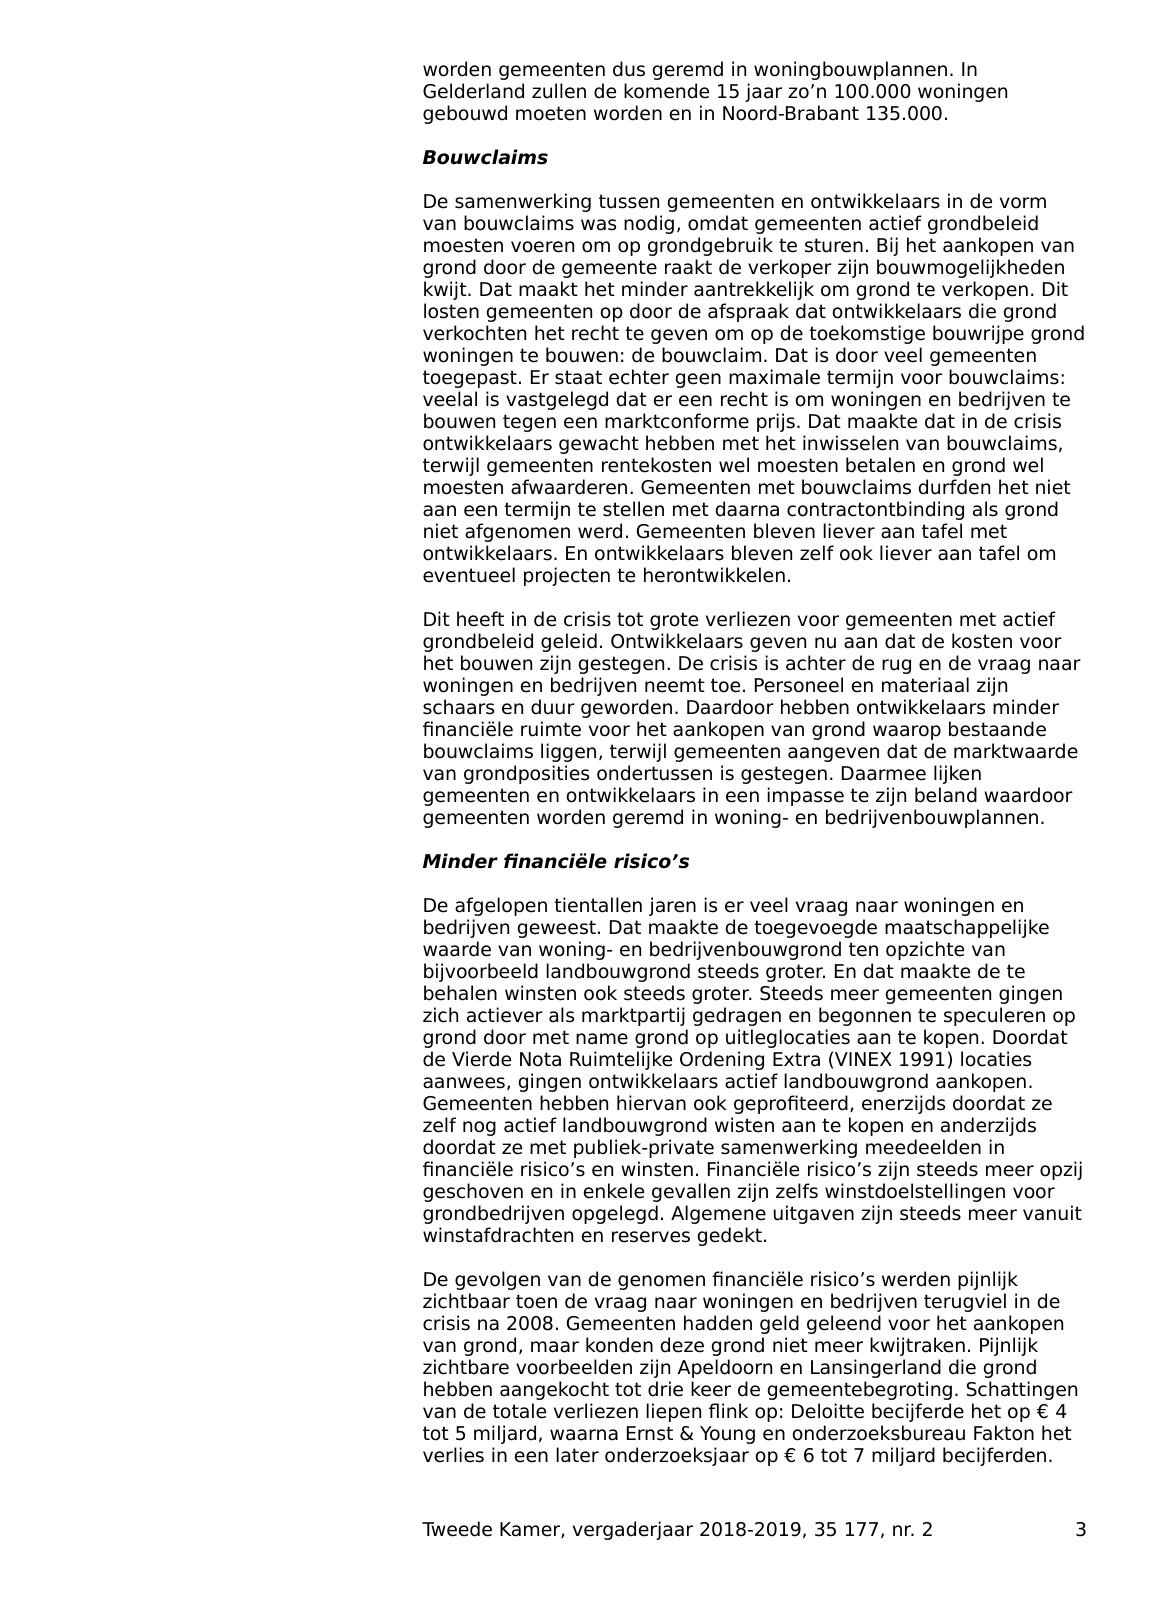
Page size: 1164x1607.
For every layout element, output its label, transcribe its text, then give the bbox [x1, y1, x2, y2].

subtitle Minder financiële risico’s [422, 851, 1087, 873]
text De afgelopen tientallen jaren is er veel vraag naar woningen en bedrijven geweest. Dat maakte de toegevoegde maatschappelijke waarde van woning- en bedrijvenbouwgrond ten opzichte van bijvoorbeeld landbouwgrond steeds groter. En dat maakte de te behalen winsten ook steeds groter. Steeds meer gemeenten gingen zich actiever als marktpartij gedragen en begonnen te speculeren op grond door met name grond op uitleglocaties aan te kopen. Doordat de Vierde Nota Ruimtelijke Ordening Extra (VINEX 1991) locaties aanwees, gingen ontwikkelaars actief landbouwgrond aankopen. Gemeenten hebben hiervan ook geprofiteerd, enerzijds doordat ze zelf nog actief landbouwgrond wisten aan te kopen en anderzijds doordat ze met publiek-private samenwerking meedeelden in financiële risico’s en winsten. Financiële risico’s zijn steeds meer opzij geschoven en in enkele gevallen zijn zelfs winstdoelstellingen voor grondbedrijven opgelegd. Algemene uitgaven zijn steeds meer vanuit winstafdrachten en reserves gedekt. [422, 895, 1087, 1247]
text De samenwerking tussen gemeenten en ontwikkelaars in de vorm van bouwclaims was nodig, omdat gemeenten actief grondbeleid moesten voeren om op grondgebruik te sturen. Bij het aankopen van grond door de gemeente raakt de verkoper zijn bouwmogelijkheden kwijt. Dat maakt het minder aantrekkelijk om grond te verkopen. Dit losten gemeenten op door de afspraak dat ontwikkelaars die grond verkochten het recht te geven om op de toekomstige bouwrijpe grond woningen te bouwen: de bouwclaim. Dat is door veel gemeenten toegepast. Er staat echter geen maximale termijn voor bouwclaims: veelal is vastgelegd dat er een recht is om woningen en bedrijven te bouwen tegen een marktconforme prijs. Dat maakte dat in de crisis ontwikkelaars gewacht hebben met het inwisselen van bouwclaims, terwijl gemeenten rentekosten wel moesten betalen en grond wel moesten afwaarderen. Gemeenten met bouwclaims durfden het niet aan een termijn te stellen met daarna contractontbinding als grond niet afgenomen werd. Gemeenten bleven liever aan tafel met ontwikkelaars. En ontwikkelaars bleven zelf ook liever aan tafel om eventueel projecten te herontwikkelen. [422, 191, 1087, 587]
text worden gemeenten dus geremd in woningbouwplannen. In Gelderland zullen de komende 15 jaar zo’n 100.000 woningen gebouwd moeten worden en in Noord-Brabant 135.000. [422, 59, 1087, 125]
text Dit heeft in de crisis tot grote verliezen voor gemeenten met actief grondbeleid geleid. Ontwikkelaars geven nu aan dat de kosten voor het bouwen zijn gestegen. De crisis is achter de rug en de vraag naar woningen en bedrijven neemt toe. Personeel en materiaal zijn schaars en duur geworden. Daardoor hebben ontwikkelaars minder financiële ruimte voor het aankopen van grond waarop bestaande bouwclaims liggen, terwijl gemeenten aangeven dat de marktwaarde van grondposities ondertussen is gestegen. Daarmee lijken gemeenten en ontwikkelaars in een impasse te zijn beland waardoor gemeenten worden geremd in woning- en bedrijvenbouwplannen. [422, 609, 1087, 829]
text De gevolgen van de genomen financiële risico’s werden pijnlijk zichtbaar toen de vraag naar woningen en bedrijven terugviel in de crisis na 2008. Gemeenten hadden geld geleend voor het aankopen van grond, maar konden deze grond niet meer kwijtraken. Pijnlijk zichtbare voorbeelden zijn Apeldoorn en Lansingerland die grond hebben aangekocht tot drie keer de gemeentebegroting. Schattingen van de totale verliezen liepen flink op: Deloitte becijferde het op € 4 tot 5 miljard, waarna Ernst & Young en onderzoeksbureau Fakton het verlies in een later onderzoeksjaar op € 6 tot 7 miljard becijferden. [422, 1269, 1087, 1467]
subtitle Bouwclaims [422, 147, 1087, 169]
